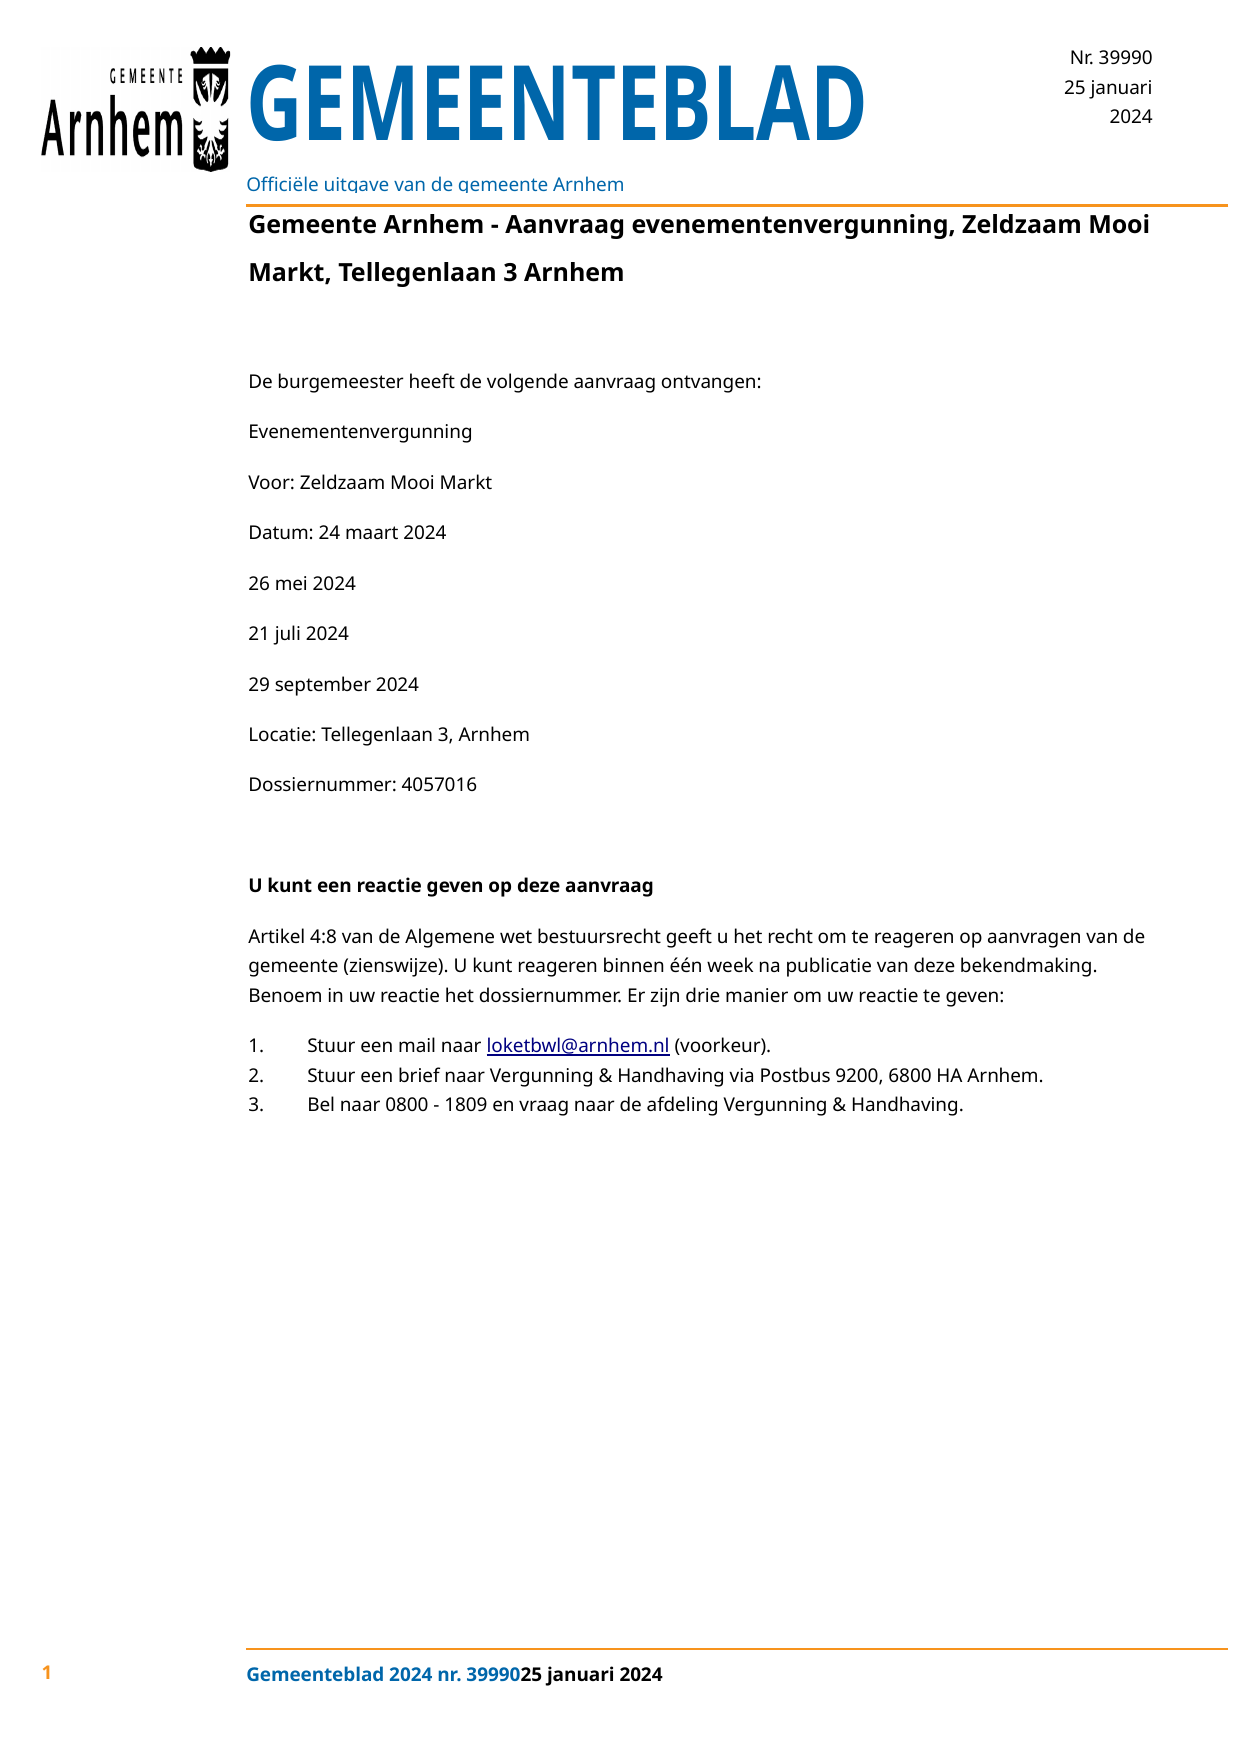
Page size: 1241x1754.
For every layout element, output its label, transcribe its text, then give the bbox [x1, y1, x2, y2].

picture [41, 47, 231, 172]
text 21 juli 2024 [248, 620, 1152, 646]
text U kunt een reactie geven op deze aanvraag [248, 872, 1152, 898]
text Datum: 24 maart 2024 [248, 519, 1152, 545]
text De burgemeester heeft de volgende aanvraag ontvangen: [248, 368, 1152, 394]
text Voor: Zeldzaam Mooi Markt [248, 469, 1152, 495]
text Locatie: Tellegenlaan 3, Arnhem [248, 721, 1152, 747]
list Stuur een mail naar loketbwl@arnhem.nl (voorkeur). [248, 1032, 1152, 1058]
text 26 mei 2024 [248, 570, 1152, 596]
text Gemeente Arnhem - Aanvraag evenementenvergunning, Zeldzaam Mooi Markt, Tellegenlaan 3 Arnhem [248, 207, 1152, 288]
text Evenementenvergunning [248, 419, 1152, 444]
text Dossiernummer: 4057016 [248, 772, 1152, 797]
list Stuur een brief naar Vergunning & Handhaving via Postbus 9200, 6800 HA Arnhem. [248, 1062, 1152, 1088]
text Artikel 4:8 van de Algemene wet bestuursrecht geeft u het recht om te reageren op aanvragen van de gemeente (zienswijze). U kunt reageren binnen één week na publicatie van deze bekendmaking. Benoem in uw reactie het dossiernummer. Er zijn drie manier om uw reactie te geven: [248, 923, 1152, 1008]
list Bel naar 0800 - 1809 en vraag naar de afdeling Vergunning & Handhaving. [248, 1092, 1152, 1117]
text 29 september 2024 [248, 671, 1152, 697]
